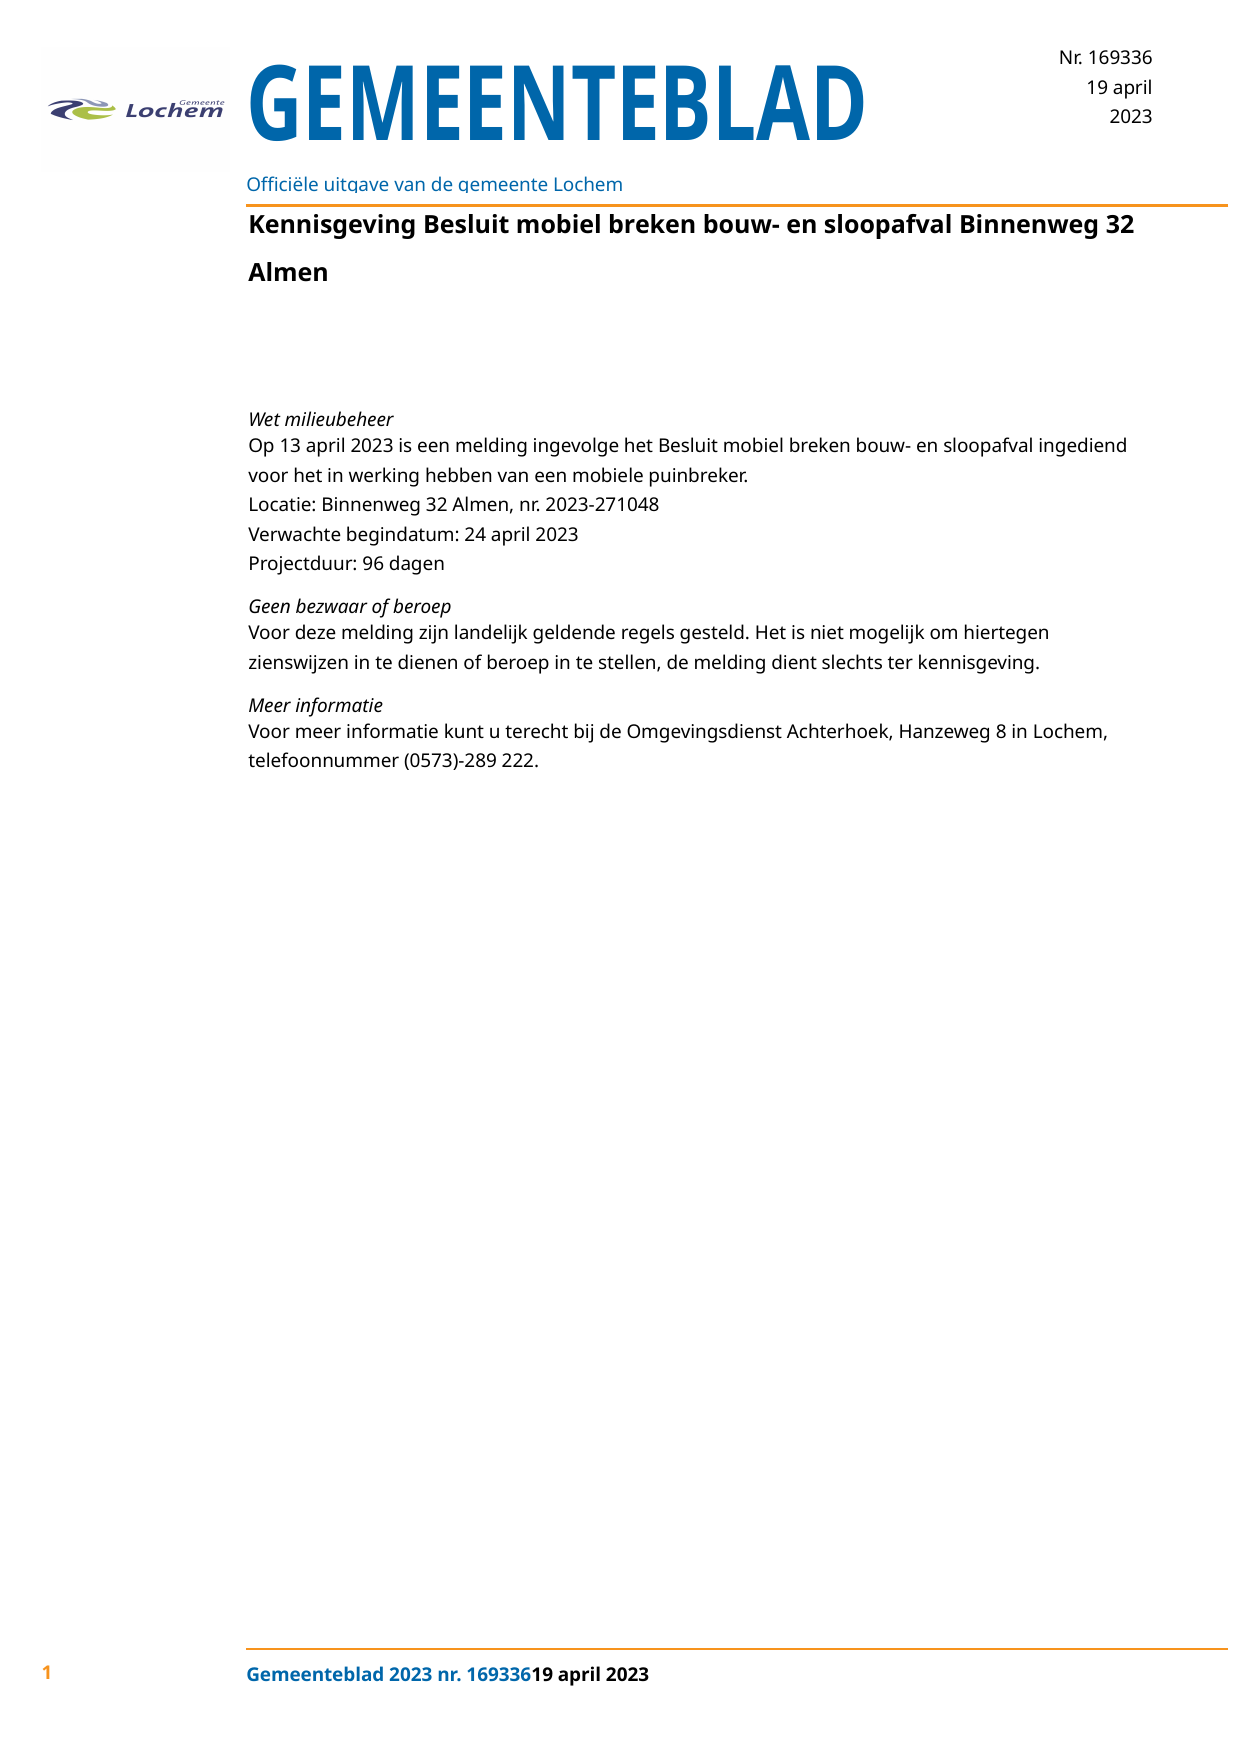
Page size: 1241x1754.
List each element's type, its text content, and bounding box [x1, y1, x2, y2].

text Projectduur: 96 dagen [248, 551, 1152, 576]
text Wet milieubeheer [248, 406, 1152, 432]
text Voor deze melding zijn landelijk geldende regels gesteld. Het is niet mogelijk om hiertegen zienswijzen in te dienen of beroep in te stellen, de melding dient slechts ter kennisgeving. [248, 619, 1152, 675]
text Kennisgeving Besluit mobiel breken bouw- en sloopafval Binnenweg 32 Almen [248, 207, 1152, 288]
picture [41, 47, 231, 172]
text Verwachte begindatum: 24 april 2023 [248, 521, 1152, 547]
text Op 13 april 2023 is een melding ingevolge het Besluit mobiel breken bouw- en sloopafval ingediend voor het in werking hebben van een mobiele puinbreker. [248, 432, 1152, 487]
text Voor meer informatie kunt u terecht bij de Omgevingsdienst Achterhoek, Hanzeweg 8 in Lochem, telefoonnummer (0573)-289 222. [248, 718, 1152, 773]
text Geen bezwaar of beroep [248, 594, 1152, 619]
text Locatie: Binnenweg 32 Almen, nr. 2023-271048 [248, 491, 1152, 517]
text Meer informatie [248, 692, 1152, 718]
